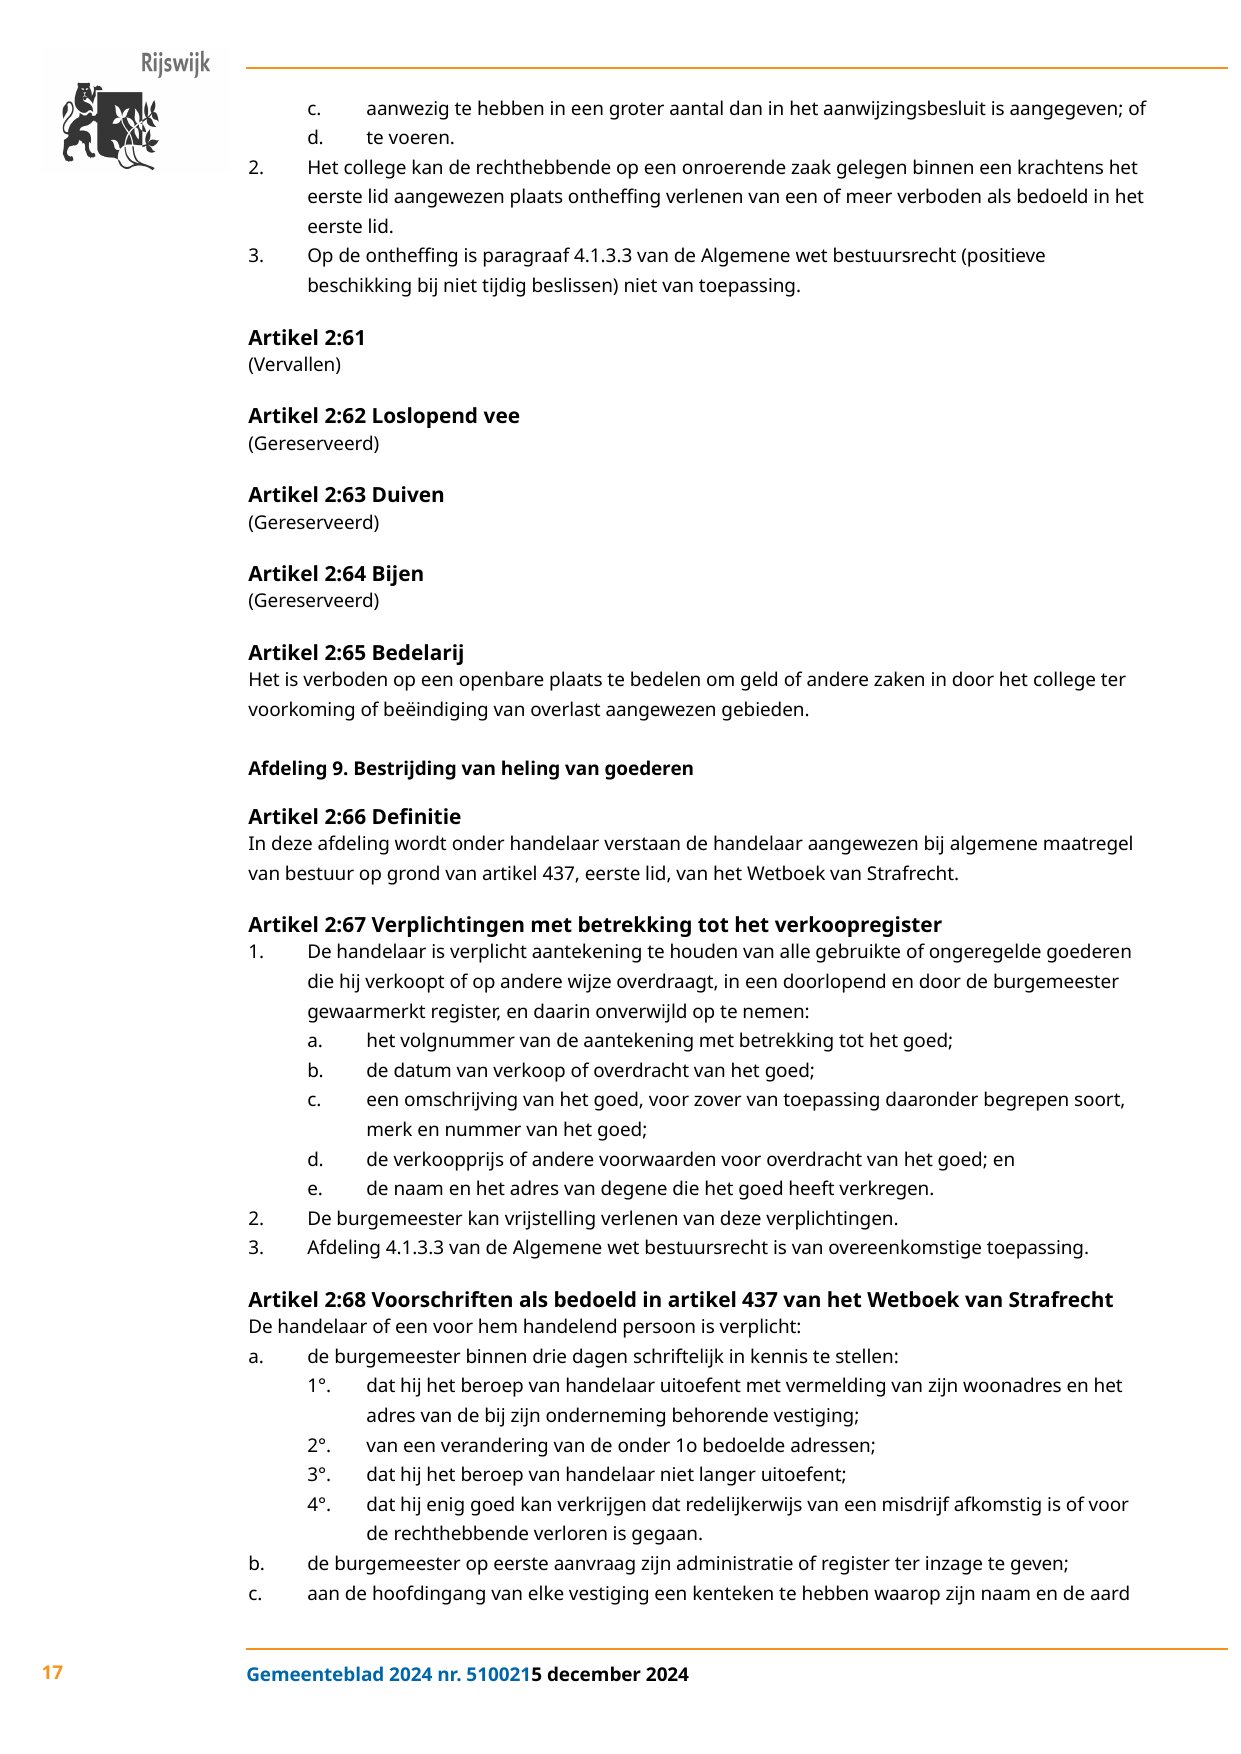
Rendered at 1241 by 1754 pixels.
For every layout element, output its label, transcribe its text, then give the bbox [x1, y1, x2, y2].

text Artikel 2:64 Bijen [248, 559, 1152, 588]
list de datum van verkoop of overdracht van het goed; [307, 1057, 1152, 1083]
text Artikel 2:62 Loslopend vee [248, 402, 1152, 430]
list te voeren. [307, 124, 1152, 150]
list de burgemeester op eerste aanvraag zijn administratie of register ter inzage te geven; [248, 1550, 1152, 1576]
list Afdeling 4.1.3.3 van de Algemene wet bestuursrecht is van overeenkomstige toepassing. [248, 1234, 1152, 1260]
text Artikel 2:65 Bedelarij [248, 638, 1152, 667]
text (Gereserveerd) [248, 588, 1152, 613]
list dat hij enig goed kan verkrijgen dat redelijkerwijs van een misdrijf afkomstig is of voor de rechthebbende verloren is gegaan. [307, 1491, 1152, 1546]
list dat hij het beroep van handelaar niet langer uitoefent; [307, 1461, 1152, 1487]
text Artikel 2:66 Definitie [248, 802, 1152, 830]
list De handelaar is verplicht aantekening te houden van alle gebruikte of ongeregelde goederen die hij verkoopt of op andere wijze overdraagt, in een doorlopend en door de burgemeester gewaarmerkt register, en daarin onverwijld op te nemen: [248, 939, 1152, 1024]
picture [41, 47, 231, 172]
text Het is verboden op een openbare plaats te bedelen om geld of andere zaken in door het college ter voorkoming of beëindiging van overlast aangewezen gebieden. [248, 667, 1152, 722]
text Artikel 2:61 [248, 323, 1152, 351]
text De handelaar of een voor hem handelend persoon is verplicht: [248, 1313, 1152, 1339]
list dat hij het beroep van handelaar uitoefent met vermelding van zijn woonadres en het adres van de bij zijn onderneming behorende vestiging; [307, 1373, 1152, 1428]
list De burgemeester kan vrijstelling verlenen van deze verplichtingen. [248, 1205, 1152, 1231]
list van een verandering van de onder 1o bedoelde adressen; [307, 1432, 1152, 1457]
text Afdeling 9. Bestrijding van heling van goederen [248, 755, 1152, 781]
list een omschrijving van het goed, voor zover van toepassing daaronder begrepen soort, merk en nummer van het goed; [307, 1087, 1152, 1142]
text In deze afdeling wordt onder handelaar verstaan de handelaar aangewezen bij algemene maatregel van bestuur op grond van artikel 437, eerste lid, van het Wetboek van Strafrecht. [248, 830, 1152, 886]
text Artikel 2:67 Verplichtingen met betrekking tot het verkoopregister [248, 910, 1152, 939]
list Het college kan de rechthebbende op een onroerende zaak gelegen binnen een krachtens het eerste lid aangewezen plaats ontheffing verlenen van een of meer verboden als bedoeld in het eerste lid. [248, 154, 1152, 239]
list de verkoopprijs of andere voorwaarden voor overdracht van het goed; en [307, 1146, 1152, 1172]
list aan de hoofdingang van elke vestiging een kenteken te hebben waarop zijn naam en de aard [248, 1580, 1152, 1605]
list de burgemeester binnen drie dagen schriftelijk in kennis te stellen: [248, 1343, 1152, 1369]
list Op de ontheffing is paragraaf 4.1.3.3 van de Algemene wet bestuursrecht (positieve beschikking bij niet tijdig beslissen) niet van toepassing. [248, 243, 1152, 298]
text Artikel 2:63 Duiven [248, 480, 1152, 509]
text (Gereserveerd) [248, 509, 1152, 534]
text (Gereserveerd) [248, 430, 1152, 456]
text (Vervallen) [248, 351, 1152, 377]
list het volgnummer van de aantekening met betrekking tot het goed; [307, 1027, 1152, 1053]
list aanwezig te hebben in een groter aantal dan in het aanwijzingsbesluit is aangegeven; of [307, 95, 1152, 121]
text Artikel 2:68 Voorschriften als bedoeld in artikel 437 van het Wetboek van Strafrecht [248, 1285, 1152, 1313]
list de naam en het adres van degene die het goed heeft verkregen. [307, 1175, 1152, 1201]
